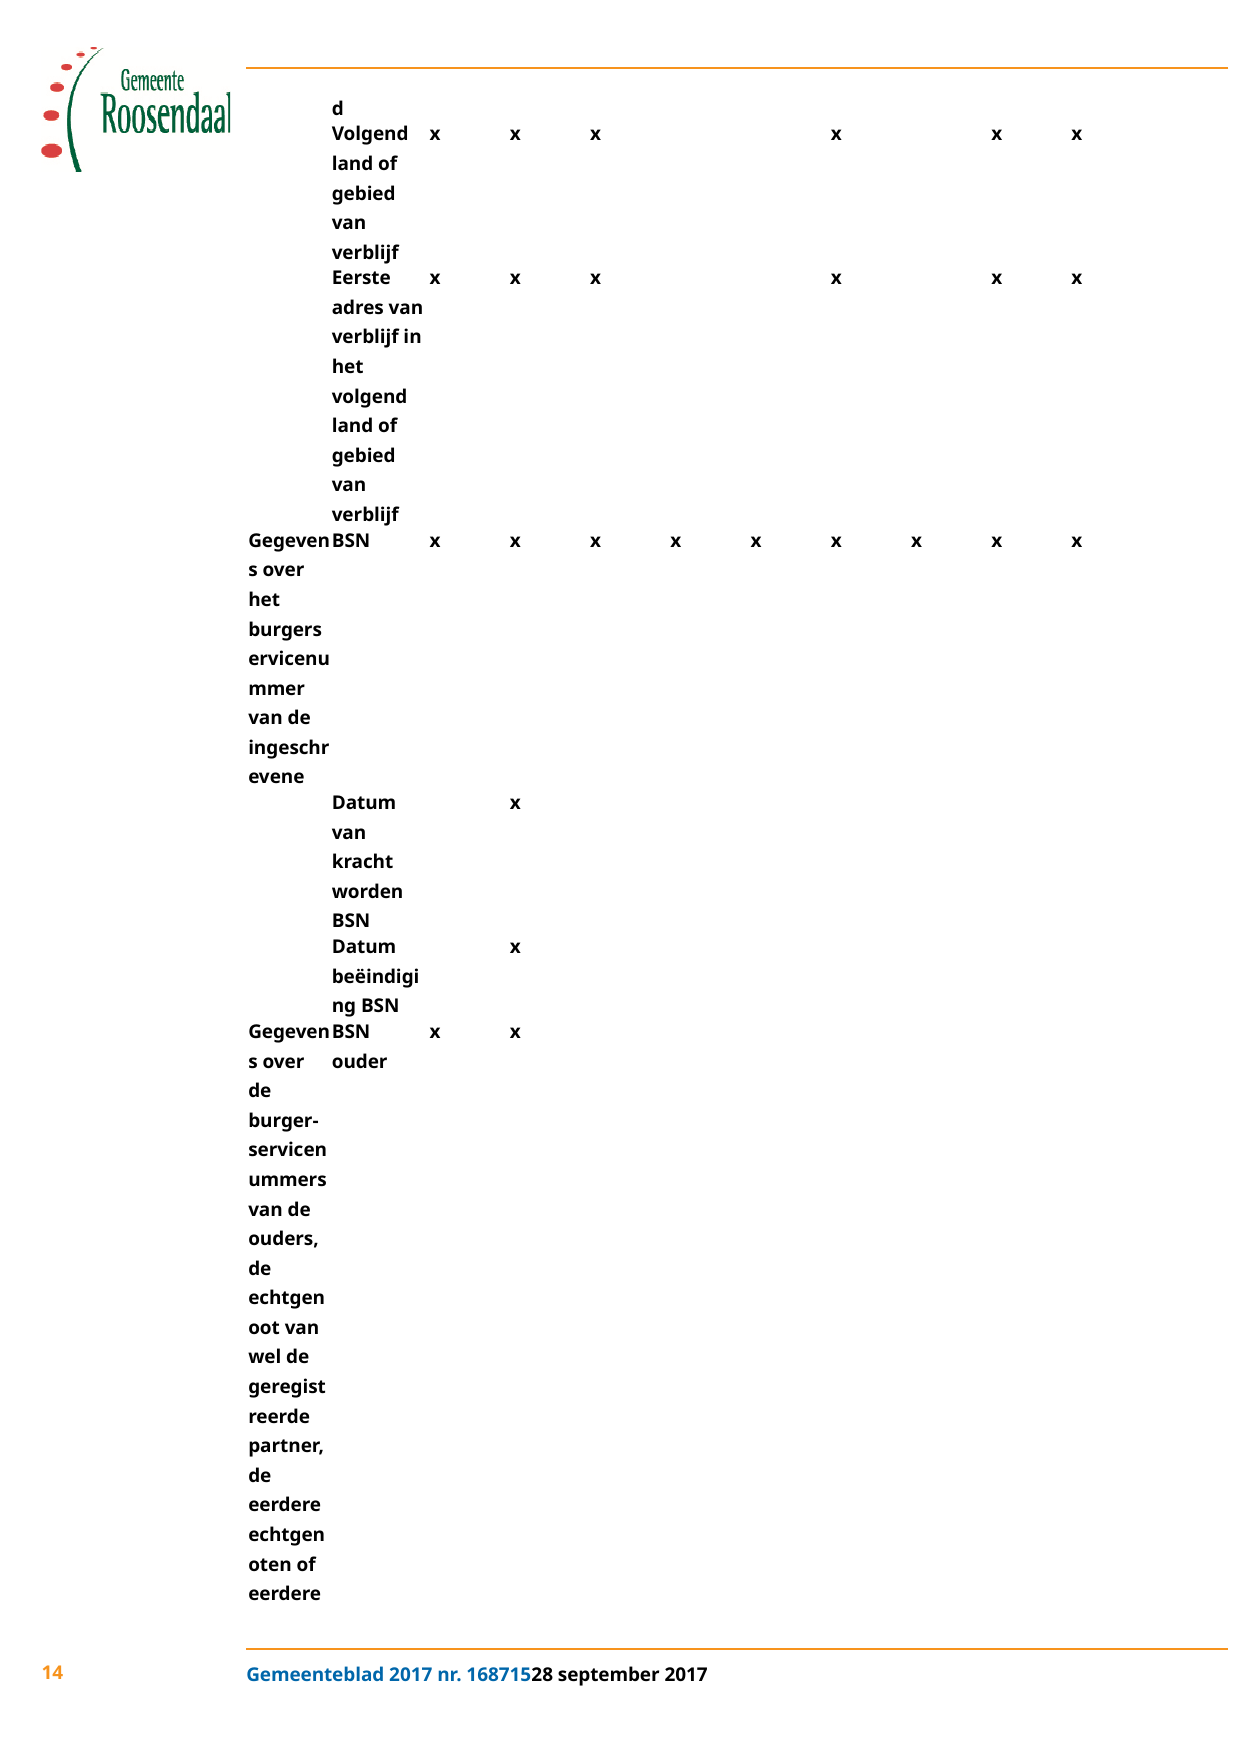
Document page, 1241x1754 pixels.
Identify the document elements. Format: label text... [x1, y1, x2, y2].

table_cell [429, 789, 509, 933]
table_cell x [510, 934, 590, 1018]
table_cell x [510, 789, 590, 933]
table_cell x [911, 527, 991, 789]
table_cell [248, 265, 332, 527]
table_cell [429, 934, 509, 1018]
table_cell [911, 1018, 991, 1606]
table_cell x [991, 265, 1071, 527]
table_cell x [510, 265, 590, 527]
table_cell [1071, 95, 1152, 121]
table_cell [750, 789, 831, 933]
table_cell [670, 121, 750, 264]
table_cell x [510, 1018, 590, 1606]
table_cell [670, 265, 750, 527]
table_cell [248, 934, 332, 1018]
table_cell x [510, 527, 590, 789]
table_cell [248, 789, 332, 933]
table_cell [831, 934, 911, 1018]
table_cell [911, 95, 991, 121]
table_cell x [1071, 527, 1152, 789]
table_cell [670, 1018, 750, 1606]
table_cell x [831, 527, 911, 789]
table_cell x [831, 265, 911, 527]
table_cell [429, 95, 509, 121]
table_cell [590, 789, 670, 933]
table_cell [911, 265, 991, 527]
table_cell x [429, 265, 509, 527]
table_cell BSN [332, 527, 429, 789]
table_cell x [991, 527, 1071, 789]
table_cell [750, 934, 831, 1018]
table_cell [590, 95, 670, 121]
table_cell x [750, 527, 831, 789]
table_cell x [991, 121, 1071, 264]
table_cell Eerste adres van verblijf in het volgend land of gebied van verblijf [332, 265, 429, 527]
table_cell [911, 121, 991, 264]
table_cell [1071, 789, 1152, 933]
table_cell x [1071, 265, 1152, 527]
table_cell x [831, 121, 911, 264]
table_cell [670, 934, 750, 1018]
table_cell [1071, 1018, 1152, 1606]
table_cell [831, 95, 911, 121]
table_cell [831, 789, 911, 933]
table_cell [831, 1018, 911, 1606]
table_cell BSN ouder [332, 1018, 429, 1606]
table_cell Volgend land of gebied van verblijf [332, 121, 429, 264]
picture [41, 47, 231, 172]
table_cell Datum van kracht worden BSN [332, 789, 429, 933]
table_cell [991, 1018, 1071, 1606]
table_cell x [590, 527, 670, 789]
table_cell x [590, 121, 670, 264]
table_cell x [1071, 121, 1152, 264]
table_cell x [670, 527, 750, 789]
table_cell x [590, 265, 670, 527]
table_cell [248, 121, 332, 264]
table_cell [750, 95, 831, 121]
table_cell [590, 934, 670, 1018]
table_cell [590, 1018, 670, 1606]
table_cell Gegevens over het burgerservicenummer van de ingeschrevene [248, 527, 332, 789]
table_cell [750, 265, 831, 527]
table_cell d [332, 95, 429, 121]
table_cell [670, 789, 750, 933]
table_cell [248, 95, 332, 121]
table_cell x [429, 1018, 509, 1606]
table_cell Gegevens over de burger-servicenummers van de ouders, de echtgenoot van wel de geregistreerde partner, de eerdere echtgenoten of eerdere [248, 1018, 332, 1606]
table_cell Datum beëindiging BSN [332, 934, 429, 1018]
table_cell [750, 1018, 831, 1606]
table_cell [911, 934, 991, 1018]
table_cell [911, 789, 991, 933]
table_cell [991, 95, 1071, 121]
table_cell [510, 95, 590, 121]
table_cell [670, 95, 750, 121]
table_cell x [429, 121, 509, 264]
table_cell [991, 934, 1071, 1018]
table_cell x [510, 121, 590, 264]
table_cell [991, 789, 1071, 933]
table_cell [750, 121, 831, 264]
table_cell [1071, 934, 1152, 1018]
table_cell x [429, 527, 509, 789]
